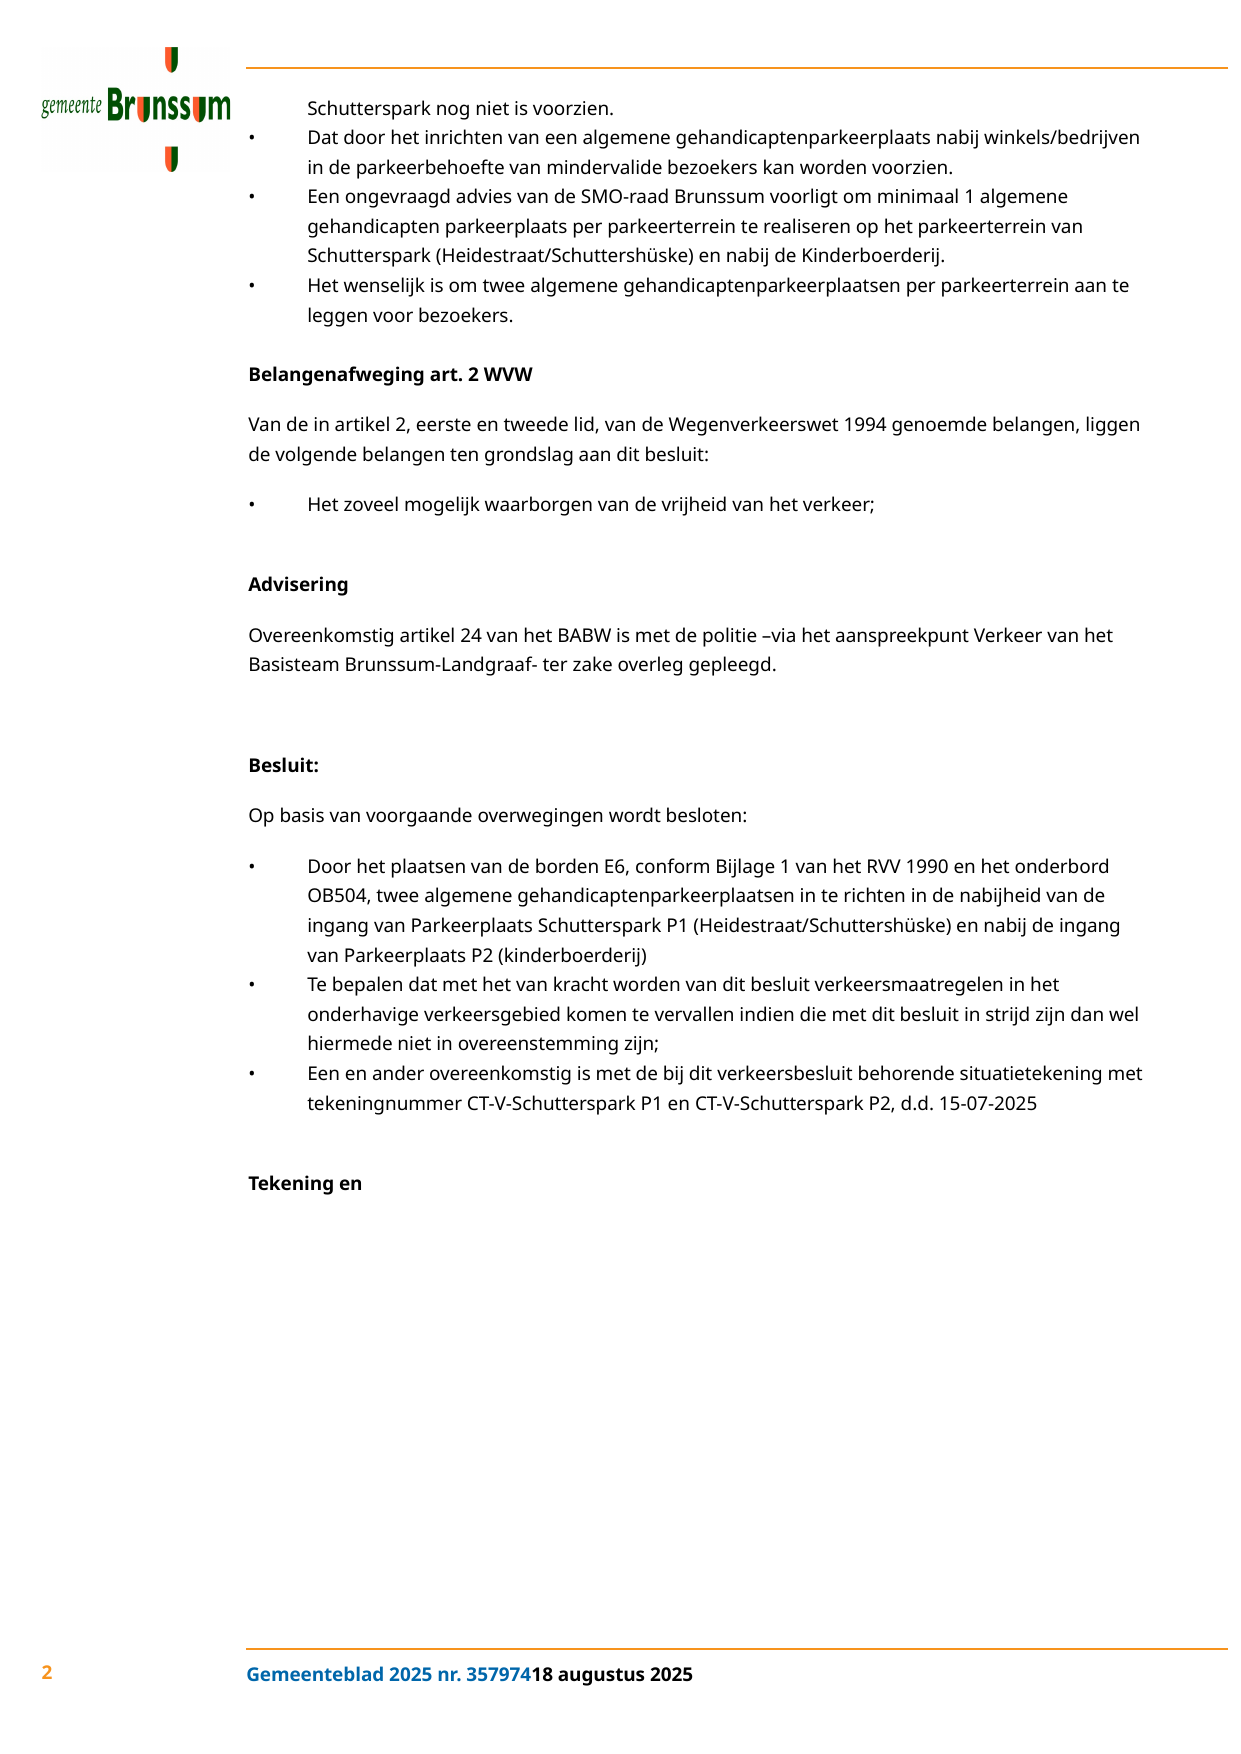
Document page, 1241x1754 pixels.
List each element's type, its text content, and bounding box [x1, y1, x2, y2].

text Advisering [248, 571, 1152, 597]
list Dat door het inrichten van een algemene gehandicaptenparkeerplaats nabij winkels/bedrijven in de parkeerbehoefte van mindervalide bezoekers kan worden voorzien. [248, 124, 1152, 180]
text Van de in artikel 2, eerste en tweede lid, van de Wegenverkeerswet 1994 genoemde belangen, liggen de volgende belangen ten grondslag aan dit besluit: [248, 411, 1152, 467]
list Een en ander overeenkomstig is met de bij dit verkeersbesluit behorende situatietekening met tekeningnummer CT-V-Schutterspark P1 en CT-V-Schutterspark P2, d.d. 15-07-2025 [248, 1060, 1152, 1116]
text Tekening en [248, 1170, 1152, 1196]
list Te bepalen dat met het van kracht worden van dit besluit verkeersmaatregelen in het onderhavige verkeersgebied komen te vervallen indien die met dit besluit in strijd zijn dan wel hiermede niet in overeenstemming zijn; [248, 971, 1152, 1056]
text Belangenafweging art. 2 WVW [248, 361, 1152, 387]
text Besluit: [248, 752, 1152, 778]
picture [41, 47, 231, 172]
list Het zoveel mogelijk waarborgen van de vrijheid van het verkeer; [248, 491, 1152, 517]
list Door het plaatsen van de borden E6, conform Bijlage 1 van het RVV 1990 en het onderbord OB504, twee algemene gehandicaptenparkeerplaatsen in te richten in de nabijheid van de ingang van Parkeerplaats Schutterspark P1 (Heidestraat/Schuttershüske) en nabij de ingang van Parkeerplaats P2 (kinderboerderij) [248, 853, 1152, 968]
text Op basis van voorgaande overwegingen wordt besloten: [248, 803, 1152, 828]
list Het wenselijk is om twee algemene gehandicaptenparkeerplaatsen per parkeerterrein aan te leggen voor bezoekers. [248, 272, 1152, 328]
list Schutterspark nog niet is voorzien. [248, 95, 1152, 121]
text Overeenkomstig artikel 24 van het BABW is met de politie –via het aanspreekpunt Verkeer van het Basisteam Brunssum-Landgraaf- ter zake overleg gepleegd. [248, 622, 1152, 677]
list Een ongevraagd advies van de SMO-raad Brunssum voorligt om minimaal 1 algemene gehandicapten parkeerplaats per parkeerterrein te realiseren op het parkeerterrein van Schutterspark (Heidestraat/Schuttershüske) en nabij de Kinderboerderij. [248, 183, 1152, 268]
